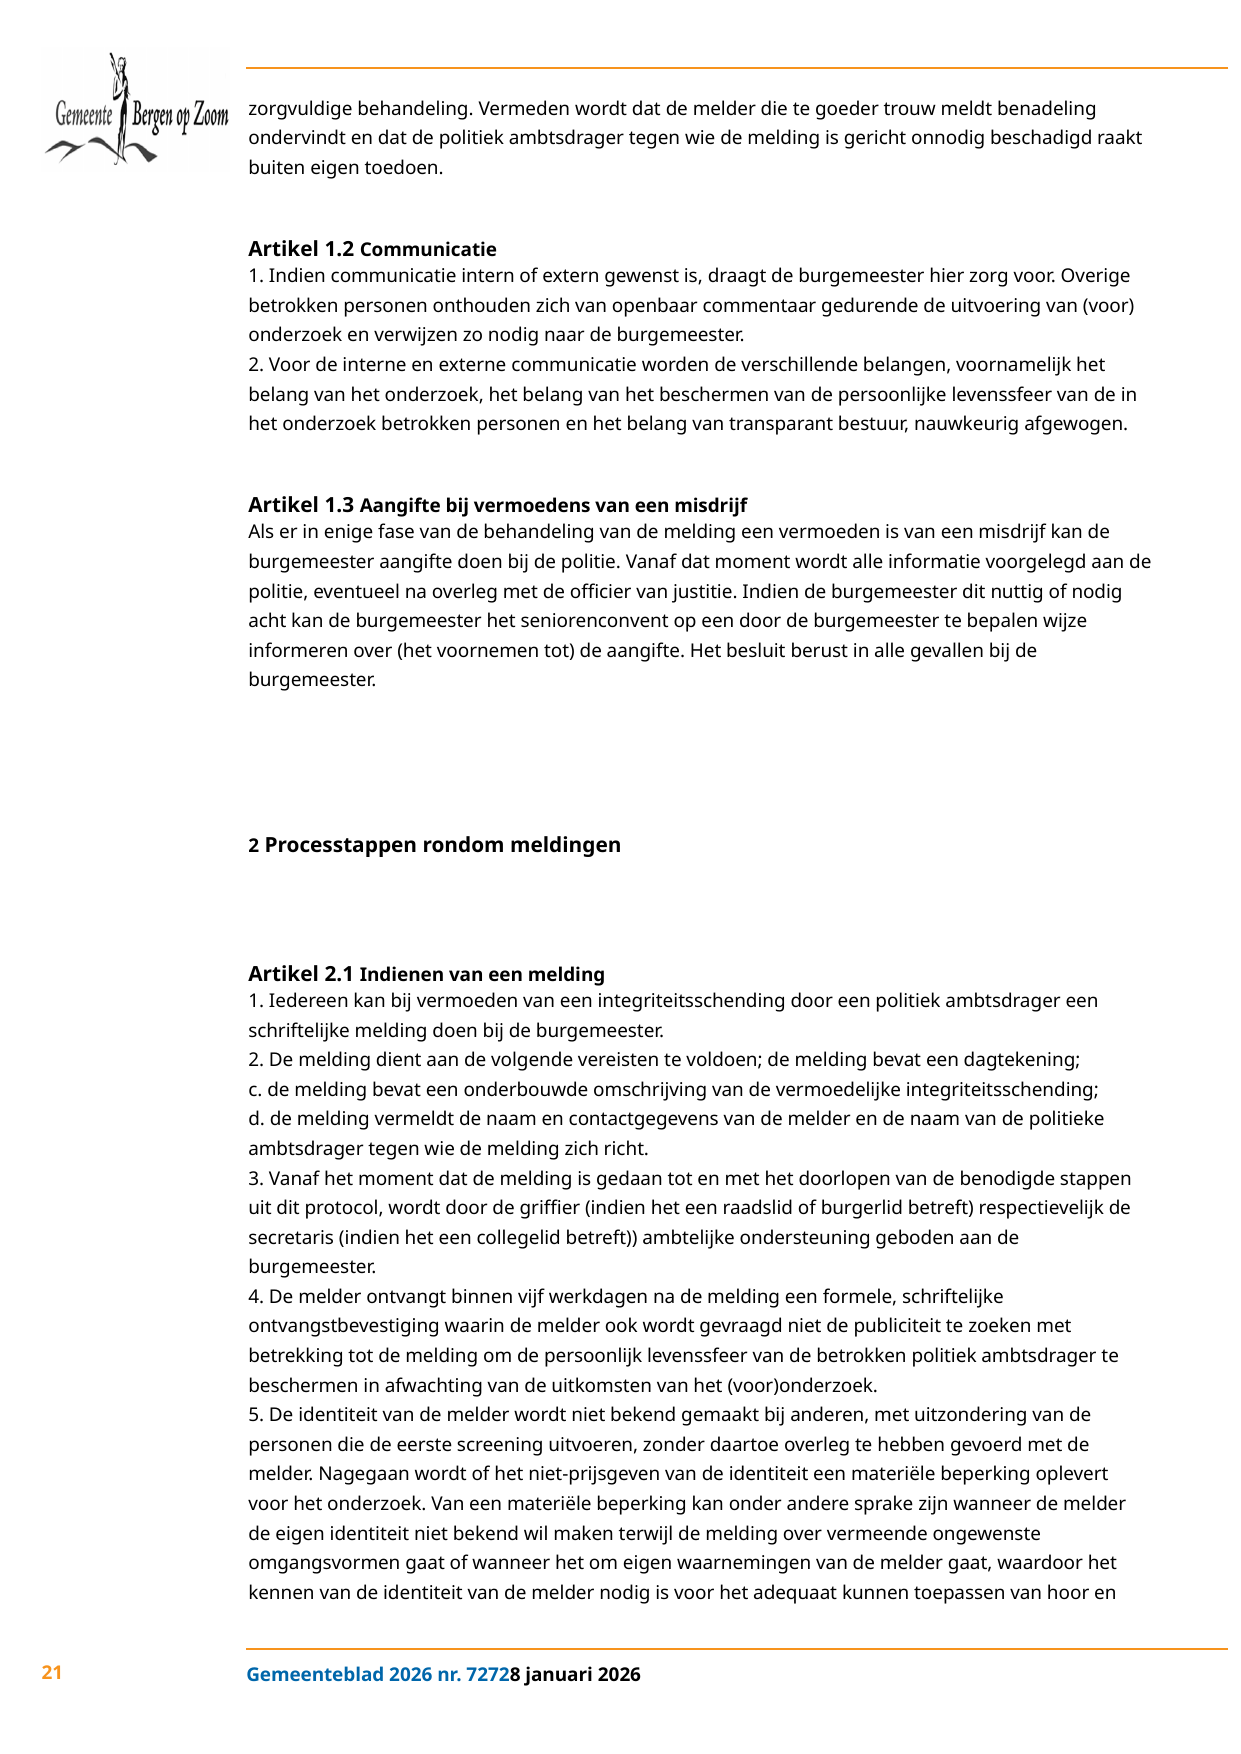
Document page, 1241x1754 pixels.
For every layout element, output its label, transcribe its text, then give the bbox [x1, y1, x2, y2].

text Artikel 2.1 Indienen van een melding [248, 959, 1152, 987]
text 1. Indien communicatie intern of extern gewenst is, draagt de burgemeester hier zorg voor. Overige betrokken personen onthouden zich van openbaar commentaar gedurende de uitvoering van (voor) onderzoek en verwijzen zo nodig naar de burgemeester. [248, 262, 1152, 347]
picture [41, 47, 231, 172]
text 2 Processtappen rondom meldingen [248, 831, 1152, 859]
text d. de melding vermeldt de naam en contactgegevens van de melder en de naam van de politieke ambtsdrager tegen wie de melding zich richt. [248, 1106, 1152, 1161]
text c. de melding bevat een onderbouwde omschrijving van de vermoedelijke integriteitsschending; [248, 1076, 1152, 1102]
text Als er in enige fase van de behandeling van de melding een vermoeden is van een misdrijf kan de burgemeester aangifte doen bij de politie. Vanaf dat moment wordt alle informatie voorgelegd aan de politie, eventueel na overleg met de officier van justitie. Indien de burgemeester dit nuttig of nodig acht kan de burgemeester het seniorenconvent op een door de burgemeester te bepalen wijze informeren over (het voornemen tot) de aangifte. Het besluit berust in alle gevallen bij de burgemeester. [248, 519, 1152, 692]
text 4. De melder ontvangt binnen vijf werkdagen na de melding een formele, schriftelijke ontvangstbevestiging waarin de melder ook wordt gevraagd niet de publiciteit te zoeken met betrekking tot de melding om de persoonlijk levenssfeer van de betrokken politiek ambtsdrager te beschermen in afwachting van de uitkomsten van het (voor)onderzoek. [248, 1283, 1152, 1397]
text 2. Voor de interne en externe communicatie worden de verschillende belangen, voornamelijk het belang van het onderzoek, het belang van het beschermen van de persoonlijke levenssfeer van de in het onderzoek betrokken personen en het belang van transparant bestuur, nauwkeurig afgewogen. [248, 351, 1152, 436]
text zorgvuldige behandeling. Vermeden wordt dat de melder die te goeder trouw meldt benadeling ondervindt en dat de politiek ambtsdrager tegen wie de melding is gericht onnodig beschadigd raakt buiten eigen toedoen. [248, 95, 1152, 180]
text 1. Iedereen kan bij vermoeden van een integriteitsschending door een politiek ambtsdrager een schriftelijke melding doen bij de burgemeester. [248, 987, 1152, 1042]
text 3. Vanaf het moment dat de melding is gedaan tot en met het doorlopen van de benodigde stappen uit dit protocol, wordt door de griffier (indien het een raadslid of burgerlid betreft) respectievelijk de secretaris (indien het een collegelid betreft)) ambtelijke ondersteuning geboden aan de burgemeester. [248, 1165, 1152, 1279]
text 5. De identiteit van de melder wordt niet bekend gemaakt bij anderen, met uitzondering van de personen die de eerste screening uitvoeren, zonder daartoe overleg te hebben gevoerd met de melder. Nagegaan wordt of het niet-prijsgeven van de identiteit een materiële beperking oplevert voor het onderzoek. Van een materiële beperking kan onder andere sprake zijn wanneer de melder de eigen identiteit niet bekend wil maken terwijl de melding over vermeende ongewenste omgangsvormen gaat of wanneer het om eigen waarnemingen van de melder gaat, waardoor het kennen van de identiteit van de melder nodig is voor het adequaat kunnen toepassen van hoor en [248, 1401, 1152, 1604]
text 2. De melding dient aan de volgende vereisten te voldoen; de melding bevat een dagtekening; [248, 1046, 1152, 1072]
text Artikel 1.2 Communicatie [248, 234, 1152, 262]
text Artikel 1.3 Aangifte bij vermoedens van een misdrijf [248, 490, 1152, 519]
